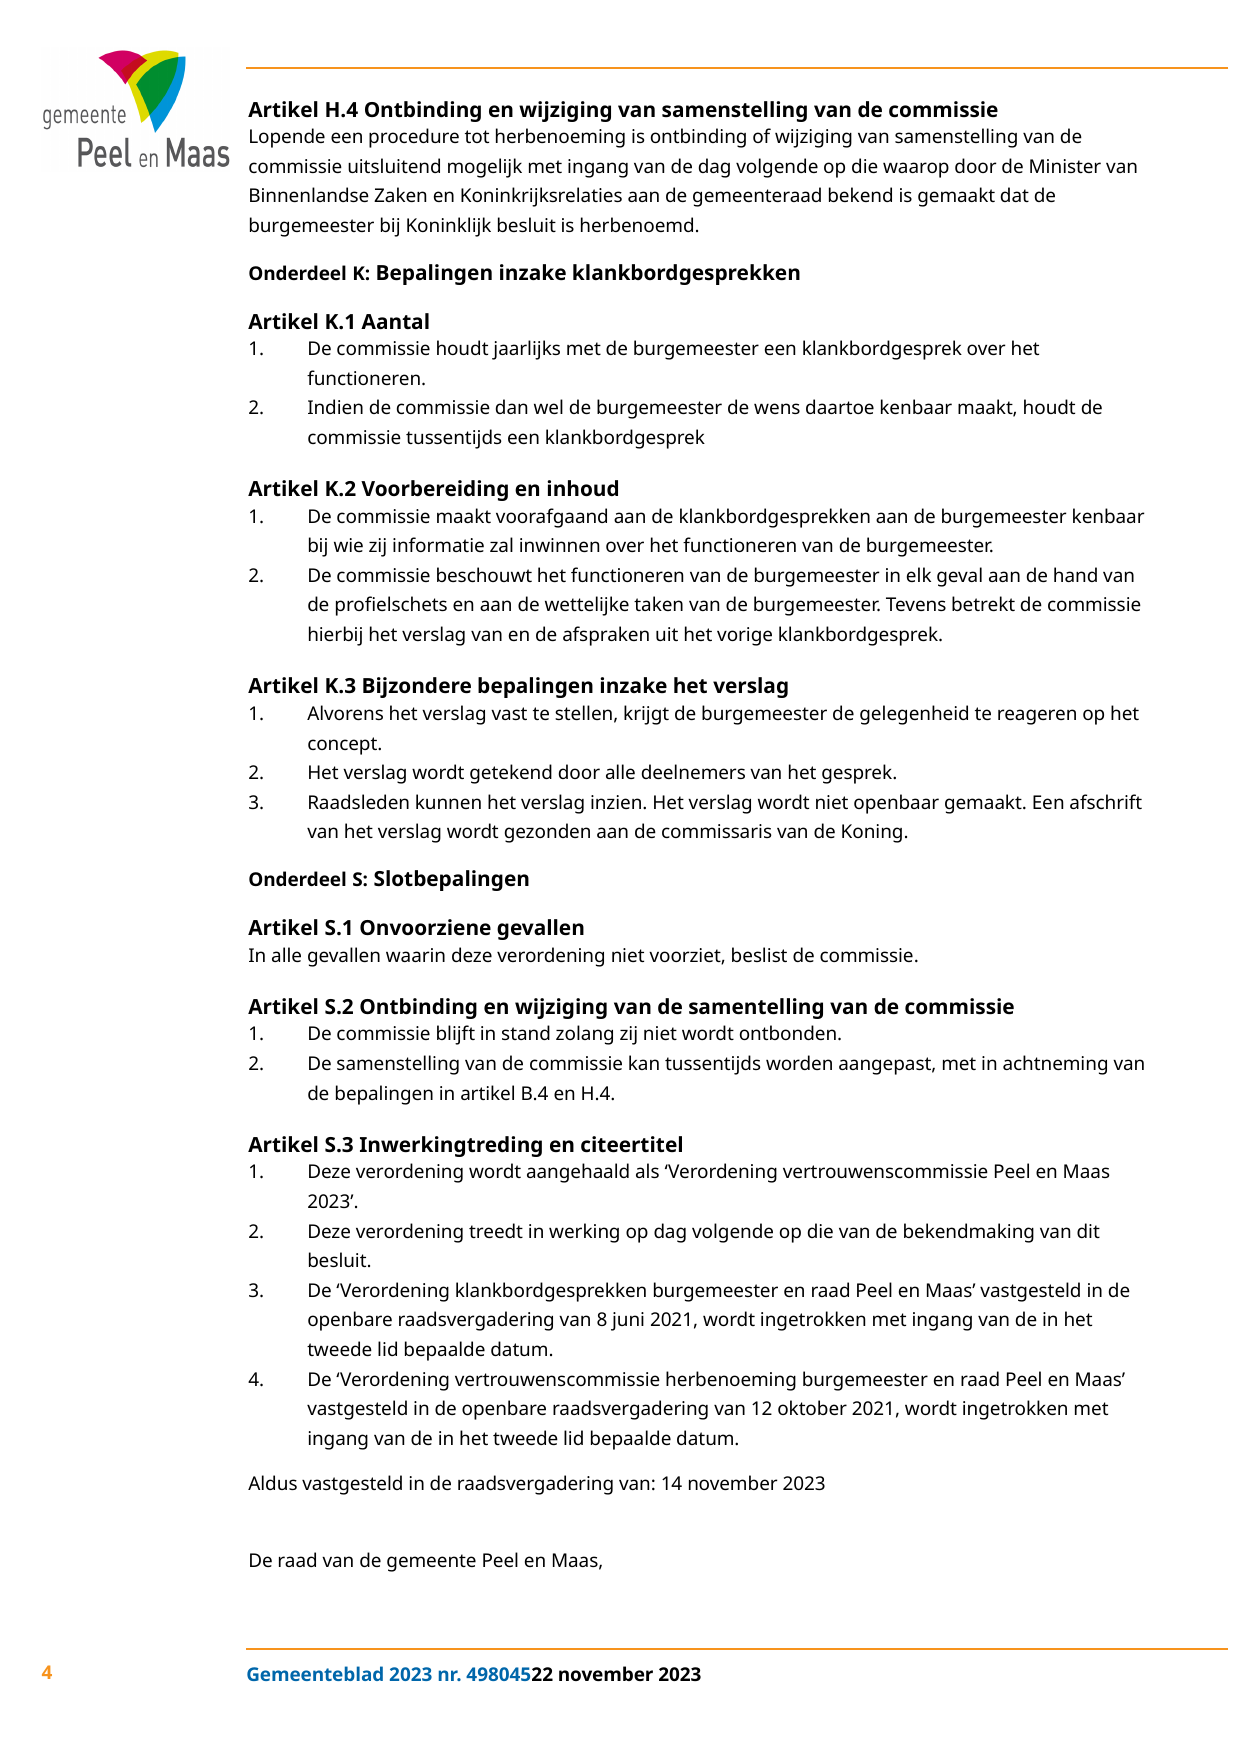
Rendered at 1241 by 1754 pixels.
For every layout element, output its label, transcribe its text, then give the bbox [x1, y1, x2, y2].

list Raadsleden kunnen het verslag inzien. Het verslag wordt niet openbaar gemaakt. Een afschrift van het verslag wordt gezonden aan de commissaris van de Koning. [248, 789, 1152, 844]
text Onderdeel K: Bepalingen inzake klankbordgesprekken [248, 258, 1152, 286]
picture [41, 47, 231, 172]
list Deze verordening treedt in werking op dag volgende op die van de bekendmaking van dit besluit. [248, 1218, 1152, 1273]
text Aldus vastgesteld in de raadsvergadering van: 14 november 2023 [248, 1471, 1152, 1496]
list Indien de commissie dan wel de burgemeester de wens daartoe kenbaar maakt, houdt de commissie tussentijds een klankbordgesprek [248, 394, 1152, 450]
list Deze verordening wordt aangehaald als ‘Verordening vertrouwenscommissie Peel en Maas 2023’. [248, 1159, 1152, 1214]
list De commissie beschouwt het functioneren van de burgemeester in elk geval aan de hand van de profielschets en aan de wettelijke taken van de burgemeester. Tevens betrekt de commissie hierbij het verslag van en de afspraken uit het vorige klankbordgesprek. [248, 562, 1152, 647]
text Artikel H.4 Ontbinding en wijziging van samenstelling van de commissie [248, 95, 1152, 123]
list Alvorens het verslag vast te stellen, krijgt de burgemeester de gelegenheid te reageren op het concept. [248, 700, 1152, 755]
text Artikel K.3 Bijzondere bepalingen inzake het verslag [248, 672, 1152, 700]
text Artikel S.2 Ontbinding en wijziging van de samentelling van de commissie [248, 992, 1152, 1021]
text Artikel S.1 Onvoorziene gevallen [248, 913, 1152, 942]
text Onderdeel S: Slotbepalingen [248, 864, 1152, 892]
text In alle gevallen waarin deze verordening niet voorziet, beslist de commissie. [248, 942, 1152, 967]
list De ‘Verordening vertrouwenscommissie herbenoeming burgemeester en raad Peel en Maas’ vastgesteld in de openbare raadsvergadering van 12 oktober 2021, wordt ingetrokken met ingang van de in het tweede lid bepaalde datum. [248, 1366, 1152, 1451]
text Lopende een procedure tot herbenoeming is ontbinding of wijziging van samenstelling van de commissie uitsluitend mogelijk met ingang van de dag volgende op die waarop door de Minister van Binnenlandse Zaken en Koninkrijksrelaties aan de gemeenteraad bekend is gemaakt dat de burgemeester bij Koninklijk besluit is herbenoemd. [248, 123, 1152, 238]
list De commissie maakt voorafgaand aan de klankbordgesprekken aan de burgemeester kenbaar bij wie zij informatie zal inwinnen over het functioneren van de burgemeester. [248, 503, 1152, 558]
text Artikel S.3 Inwerkingtreding en citeertitel [248, 1130, 1152, 1159]
list De commissie blijft in stand zolang zij niet wordt ontbonden. [248, 1021, 1152, 1046]
list De samenstelling van de commissie kan tussentijds worden aangepast, met in achtneming van de bepalingen in artikel B.4 en H.4. [248, 1050, 1152, 1106]
text Artikel K.1 Aantal [248, 307, 1152, 335]
list De commissie houdt jaarlijks met de burgemeester een klankbordgesprek over het functioneren. [248, 335, 1152, 391]
list De ‘Verordening klankbordgesprekken burgemeester en raad Peel en Maas’ vastgesteld in de openbare raadsvergadering van 8 juni 2021, wordt ingetrokken met ingang van de in het tweede lid bepaalde datum. [248, 1277, 1152, 1362]
text Artikel K.2 Voorbereiding en inhoud [248, 474, 1152, 503]
list Het verslag wordt getekend door alle deelnemers van het gesprek. [248, 759, 1152, 785]
text De raad van de gemeente Peel en Maas, [248, 1548, 1152, 1573]
